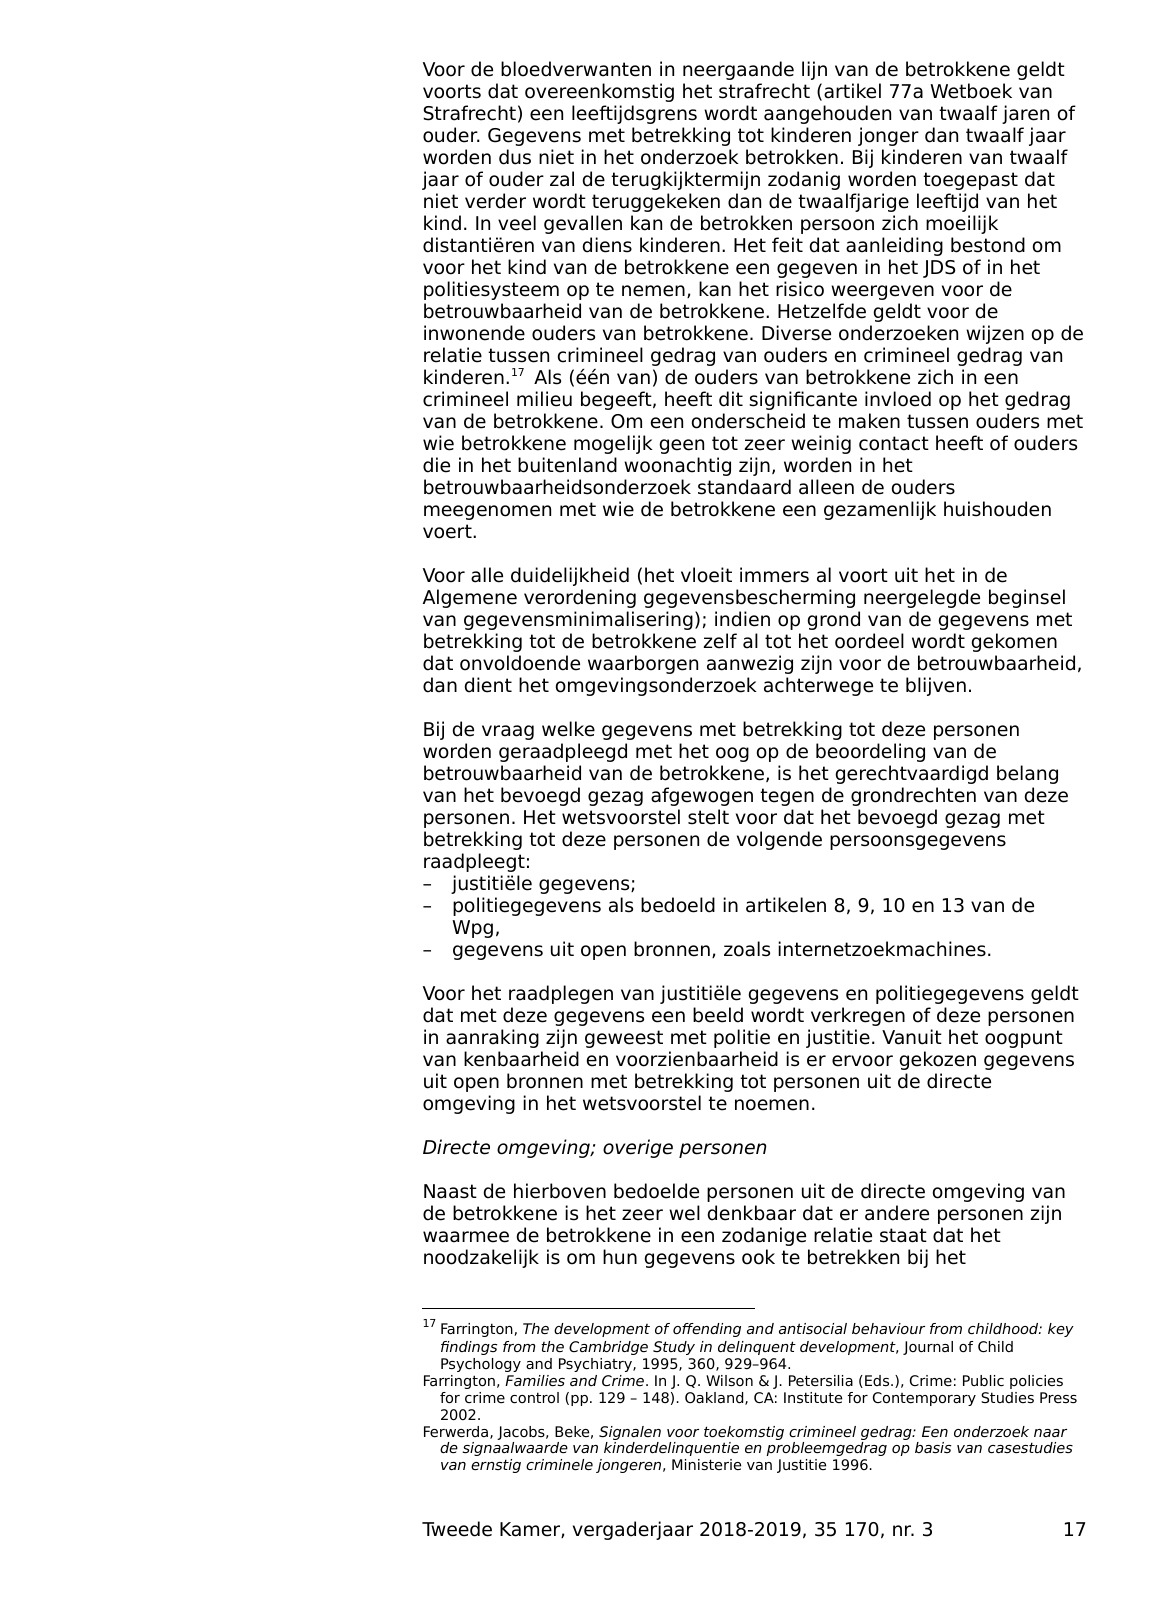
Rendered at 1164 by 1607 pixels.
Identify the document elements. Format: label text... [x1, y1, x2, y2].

text Bij de vraag welke gegevens met betrekking tot deze personen worden geraadpleegd met het oog op de beoordeling van de betrouwbaarheid van de betrokkene, is het gerechtvaardigd belang van het bevoegd gezag afgewogen tegen de grondrechten van deze personen. Het wetsvoorstel stelt voor dat het bevoegd gezag met betrekking tot deze personen de volgende persoonsgegevens raadpleegt: [422, 719, 1087, 873]
text Naast de hierboven bedoelde personen uit de directe omgeving van de betrokkene is het zeer wel denkbaar dat er andere personen zijn waarmee de betrokkene in een zodanige relatie staat dat het noodzakelijk is om hun gegevens ook te betrekken bij het [422, 1181, 1087, 1269]
text Ferwerda, Jacobs, Beke, Signalen voor toekomstig crimineel gedrag: Een onderzoek naar de signaalwaarde van kinderdelinquentie en probleemgedrag op basis van casestudies van ernstig criminele jongeren, Ministerie van Justitie 1996. [422, 1424, 1087, 1474]
text – politiegegevens als bedoeld in artikelen 8, 9, 10 en 13 van de Wpg, [422, 895, 1087, 939]
text Farrington, The development of offending and antisocial behaviour from childhood: key findings from the Cambridge Study in delinquent development, Journal of Child Psychology and Psychiatry, 1995, 360, 929–964. [422, 1317, 1087, 1373]
text Voor het raadplegen van justitiële gegevens en politiegegevens geldt dat met deze gegevens een beeld wordt verkregen of deze personen in aanraking zijn geweest met politie en justitie. Vanuit het oogpunt van kenbaarheid en voorzienbaarheid is er ervoor gekozen gegevens uit open bronnen met betrekking tot personen uit de directe omgeving in het wetsvoorstel te noemen. [422, 983, 1087, 1115]
text Voor alle duidelijkheid (het vloeit immers al voort uit het in de Algemene verordening gegevensbescherming neergelegde beginsel van gegevensminimalisering); indien op grond van de gegevens met betrekking tot de betrokkene zelf al tot het oordeel wordt gekomen dat onvoldoende waarborgen aanwezig zijn voor de betrouwbaarheid, dan dient het omgevingsonderzoek achterwege te blijven. [422, 565, 1087, 697]
text – justitiële gegevens; [422, 873, 1087, 895]
text Voor de bloedverwanten in neergaande lijn van de betrokkene geldt voorts dat overeenkomstig het strafrecht (artikel 77a Wetboek van Strafrecht) een leeftijdsgrens wordt aangehouden van twaalf jaren of ouder. Gegevens met betrekking tot kinderen jonger dan twaalf jaar worden dus niet in het onderzoek betrokken. Bij kinderen van twaalf jaar of ouder zal de terugkijktermijn zodanig worden toegepast dat niet verder wordt teruggekeken dan de twaalfjarige leeftijd van het kind. In veel gevallen kan de betrokken persoon zich moeilijk distantiëren van diens kinderen. Het feit dat aanleiding bestond om voor het kind van de betrokkene een gegeven in het JDS of in het politiesysteem op te nemen, kan het risico weergeven voor de betrouwbaarheid van de betrokkene. Hetzelfde geldt voor de inwonende ouders van betrokkene. Diverse onderzoeken wijzen op de relatie tussen crimineel gedrag van ouders en crimineel gedrag van kinderen. Als (één van) de ouders van betrokkene zich in een crimineel milieu begeeft, heeft dit significante invloed op het gedrag van de betrokkene. Om een onderscheid te maken tussen ouders met wie betrokkene mogelijk geen tot zeer weinig contact heeft of ouders die in het buitenland woonachtig zijn, worden in het betrouwbaarheidsonderzoek standaard alleen de ouders meegenomen met wie de betrokkene een gezamenlijk huishouden voert. [422, 59, 1087, 543]
text Farrington, Families and Crime. In J. Q. Wilson & J. Petersilia (Eds.), Crime: Public policies for crime control (pp. 129 – 148). Oakland, CA: Institute for Contemporary Studies Press 2002. [422, 1373, 1087, 1424]
subtitle Directe omgeving; overige personen [422, 1137, 1087, 1159]
text – gegevens uit open bronnen, zoals internetzoekmachines. [422, 939, 1087, 961]
